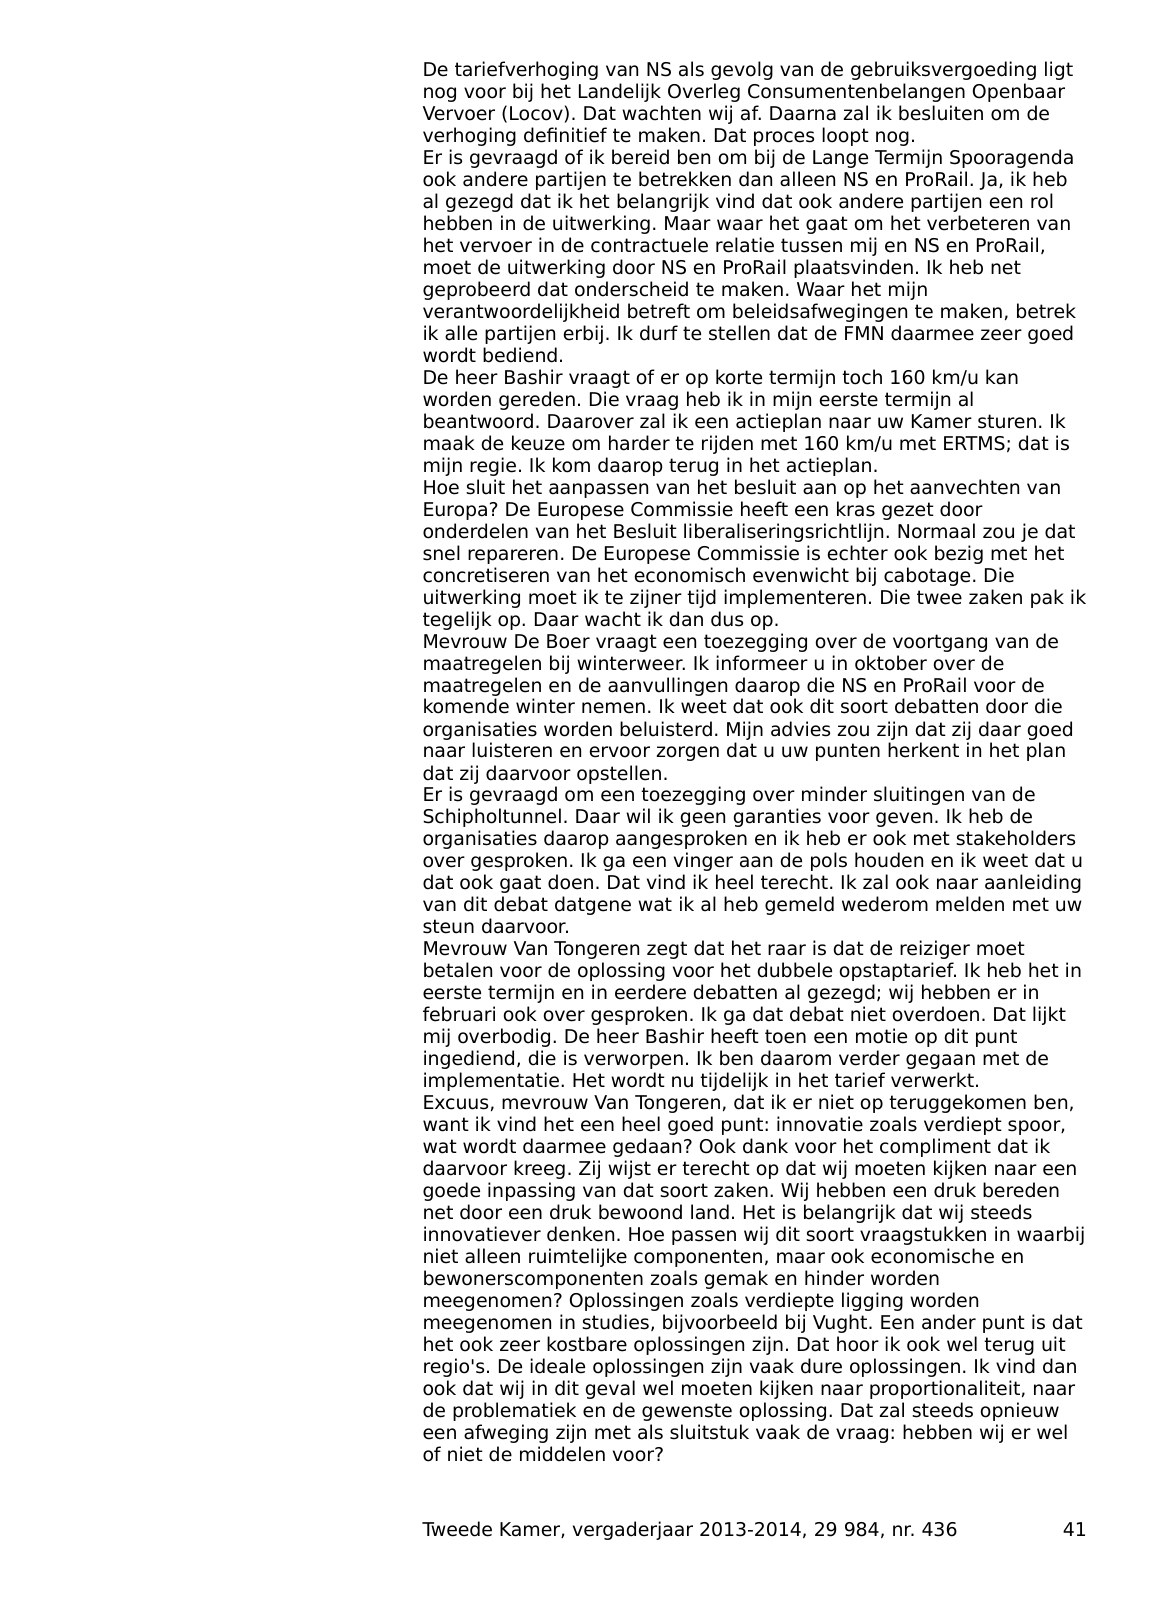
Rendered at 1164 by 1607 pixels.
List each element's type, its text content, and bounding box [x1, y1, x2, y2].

text Excuus, mevrouw Van Tongeren, dat ik er niet op teruggekomen ben, want ik vind het een heel goed punt: innovatie zoals verdiept spoor, wat wordt daarmee gedaan? Ook dank voor het compliment dat ik daarvoor kreeg. Zij wijst er terecht op dat wij moeten kijken naar een goede inpassing van dat soort zaken. Wij hebben een druk bereden net door een druk bewoond land. Het is belangrijk dat wij steeds innovatiever denken. Hoe passen wij dit soort vraagstukken in waarbij niet alleen ruimtelijke componenten, maar ook economische en bewonerscomponenten zoals gemak en hinder worden meegenomen? Oplossingen zoals verdiepte ligging worden meegenomen in studies, bijvoorbeeld bij Vught. Een ander punt is dat het ook zeer kostbare oplossingen zijn. Dat hoor ik ook wel terug uit regio's. De ideale oplossingen zijn vaak dure oplossingen. Ik vind dan ook dat wij in dit geval wel moeten kijken naar proportionaliteit, naar de problematiek en de gewenste oplossing. Dat zal steeds opnieuw een afweging zijn met als sluitstuk vaak de vraag: hebben wij er wel of niet de middelen voor? [422, 1092, 1087, 1466]
text Er is gevraagd of ik bereid ben om bij de Lange Termijn Spooragenda ook andere partijen te betrekken dan alleen NS en ProRail. Ja, ik heb al gezegd dat ik het belangrijk vind dat ook andere partijen een rol hebben in de uitwerking. Maar waar het gaat om het verbeteren van het vervoer in de contractuele relatie tussen mij en NS en ProRail, moet de uitwerking door NS en ProRail plaatsvinden. Ik heb net geprobeerd dat onderscheid te maken. Waar het mijn verantwoordelijkheid betreft om beleidsafwegingen te maken, betrek ik alle partijen erbij. Ik durf te stellen dat de FMN daarmee zeer goed wordt bediend. [422, 147, 1087, 367]
text Er is gevraagd om een toezegging over minder sluitingen van de Schipholtunnel. Daar wil ik geen garanties voor geven. Ik heb de organisaties daarop aangesproken en ik heb er ook met stakeholders over gesproken. Ik ga een vinger aan de pols houden en ik weet dat u dat ook gaat doen. Dat vind ik heel terecht. Ik zal ook naar aanleiding van dit debat datgene wat ik al heb gemeld wederom melden met uw steun daarvoor. [422, 784, 1087, 938]
text Mevrouw De Boer vraagt een toezegging over de voortgang van de maatregelen bij winterweer. Ik informeer u in oktober over de maatregelen en de aanvullingen daarop die NS en ProRail voor de komende winter nemen. Ik weet dat ook dit soort debatten door die organisaties worden beluisterd. Mijn advies zou zijn dat zij daar goed naar luisteren en ervoor zorgen dat u uw punten herkent in het plan dat zij daarvoor opstellen. [422, 631, 1087, 784]
text Hoe sluit het aanpassen van het besluit aan op het aanvechten van Europa? De Europese Commissie heeft een kras gezet door onderdelen van het Besluit liberaliseringsrichtlijn. Normaal zou je dat snel repareren. De Europese Commissie is echter ook bezig met het concretiseren van het economisch evenwicht bij cabotage. Die uitwerking moet ik te zijner tijd implementeren. Die twee zaken pak ik tegelijk op. Daar wacht ik dan dus op. [422, 477, 1087, 631]
text Mevrouw Van Tongeren zegt dat het raar is dat de reiziger moet betalen voor de oplossing voor het dubbele opstaptarief. Ik heb het in eerste termijn en in eerdere debatten al gezegd; wij hebben er in februari ook over gesproken. Ik ga dat debat niet overdoen. Dat lijkt mij overbodig. De heer Bashir heeft toen een motie op dit punt ingediend, die is verworpen. Ik ben daarom verder gegaan met de implementatie. Het wordt nu tijdelijk in het tarief verwerkt. [422, 938, 1087, 1092]
text De heer Bashir vraagt of er op korte termijn toch 160 km/u kan worden gereden. Die vraag heb ik in mijn eerste termijn al beantwoord. Daarover zal ik een actieplan naar uw Kamer sturen. Ik maak de keuze om harder te rijden met 160 km/u met ERTMS; dat is mijn regie. Ik kom daarop terug in het actieplan. [422, 367, 1087, 477]
text De tariefverhoging van NS als gevolg van de gebruiksvergoeding ligt nog voor bij het Landelijk Overleg Consumentenbelangen Openbaar Vervoer (Locov). Dat wachten wij af. Daarna zal ik besluiten om de verhoging definitief te maken. Dat proces loopt nog. [422, 59, 1087, 147]
